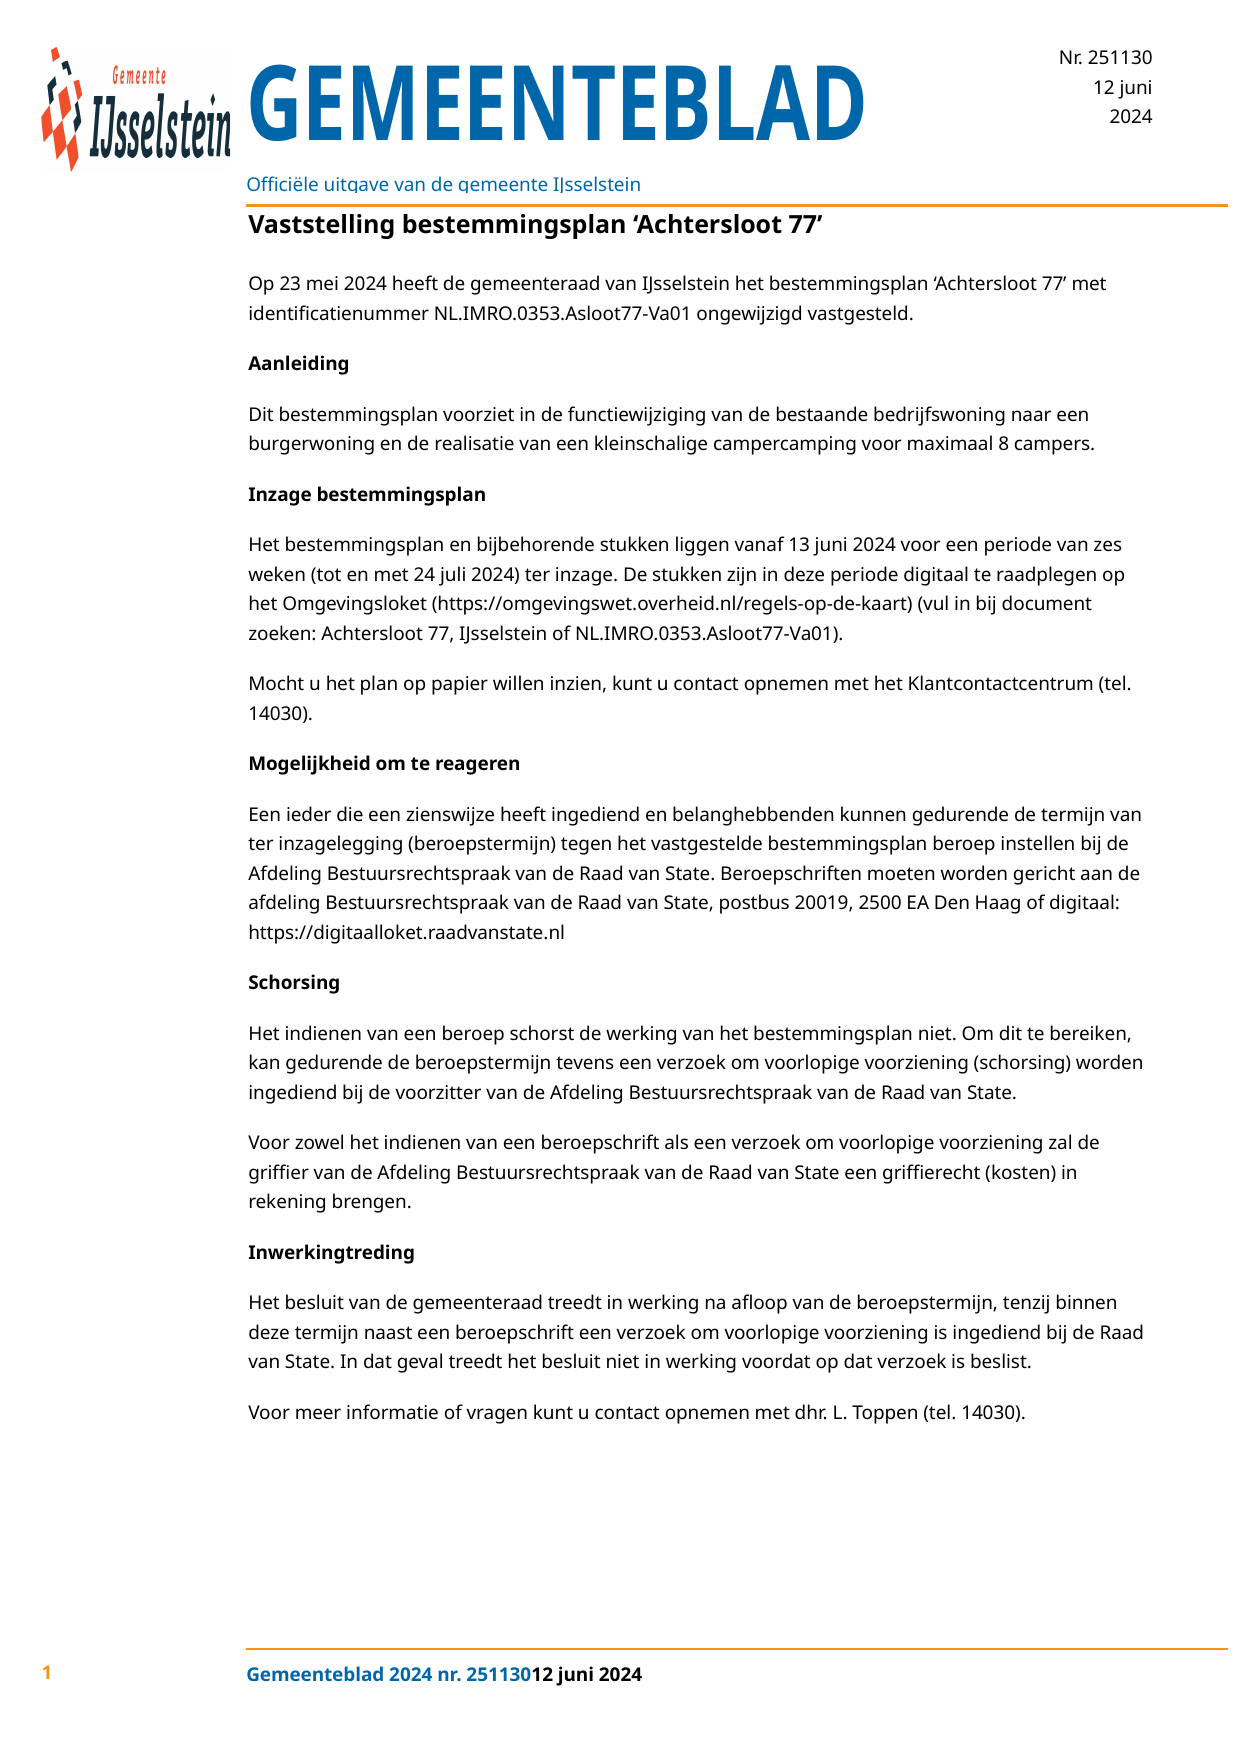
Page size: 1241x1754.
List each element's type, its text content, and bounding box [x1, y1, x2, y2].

text Mogelijkheid om te reageren [248, 750, 1152, 776]
picture [41, 47, 231, 172]
text Een ieder die een zienswijze heeft ingediend en belanghebbenden kunnen gedurende de termijn van ter inzagelegging (beroepstermijn) tegen het vastgestelde bestemmingsplan beroep instellen bij de Afdeling Bestuursrechtspraak van de Raad van State. Beroepschriften moeten worden gericht aan de afdeling Bestuursrechtspraak van de Raad van State, postbus 20019, 2500 EA Den Haag of digitaal: https://digitaalloket.raadvanstate.nl [248, 801, 1152, 945]
text Mocht u het plan op papier willen inzien, kunt u contact opnemen met het Klantcontactcentrum (tel. 14030). [248, 670, 1152, 726]
text Het besluit van de gemeenteraad treedt in werking na afloop van de beroepstermijn, tenzij binnen deze termijn naast een beroepschrift een verzoek om voorlopige voorziening is ingediend bij de Raad van State. In dat geval treedt het besluit niet in werking voordat op dat verzoek is beslist. [248, 1289, 1152, 1374]
text Voor zowel het indienen van een beroepschrift als een verzoek om voorlopige voorziening zal de griffier van de Afdeling Bestuursrechtspraak van de Raad van State een griffierecht (kosten) in rekening brengen. [248, 1129, 1152, 1214]
text Inwerkingtreding [248, 1239, 1152, 1265]
text Schorsing [248, 969, 1152, 995]
text Het indienen van een beroep schorst de werking van het bestemmingsplan niet. Om dit te bereiken, kan gedurende de beroepstermijn tevens een verzoek om voorlopige voorziening (schorsing) worden ingediend bij de voorzitter van de Afdeling Bestuursrechtspraak van de Raad van State. [248, 1020, 1152, 1105]
text Op 23 mei 2024 heeft de gemeenteraad van IJsselstein het bestemmingsplan ‘Achtersloot 77’ met identificatienummer NL.IMRO.0353.Asloot77-Va01 ongewijzigd vastgesteld. [248, 270, 1152, 326]
text Het bestemmingsplan en bijbehorende stukken liggen vanaf 13 juni 2024 voor een periode van zes weken (tot en met 24 juli 2024) ter inzage. De stukken zijn in deze periode digitaal te raadplegen op het Omgevingsloket (https://omgevingswet.overheid.nl/regels-op-de-kaart) (vul in bij document zoeken: Achtersloot 77, IJsselstein of NL.IMRO.0353.Asloot77-Va01). [248, 531, 1152, 646]
text Voor meer informatie of vragen kunt u contact opnemen met dhr. L. Toppen (tel. 14030). [248, 1399, 1152, 1425]
text Dit bestemmingsplan voorziet in de functiewijziging van de bestaande bedrijfswoning naar een burgerwoning en de realisatie van een kleinschalige campercamping voor maximaal 8 campers. [248, 401, 1152, 456]
text Vaststelling bestemmingsplan ‘Achtersloot 77’ [248, 207, 1152, 241]
text Aanleiding [248, 350, 1152, 376]
text Inzage bestemmingsplan [248, 481, 1152, 506]
